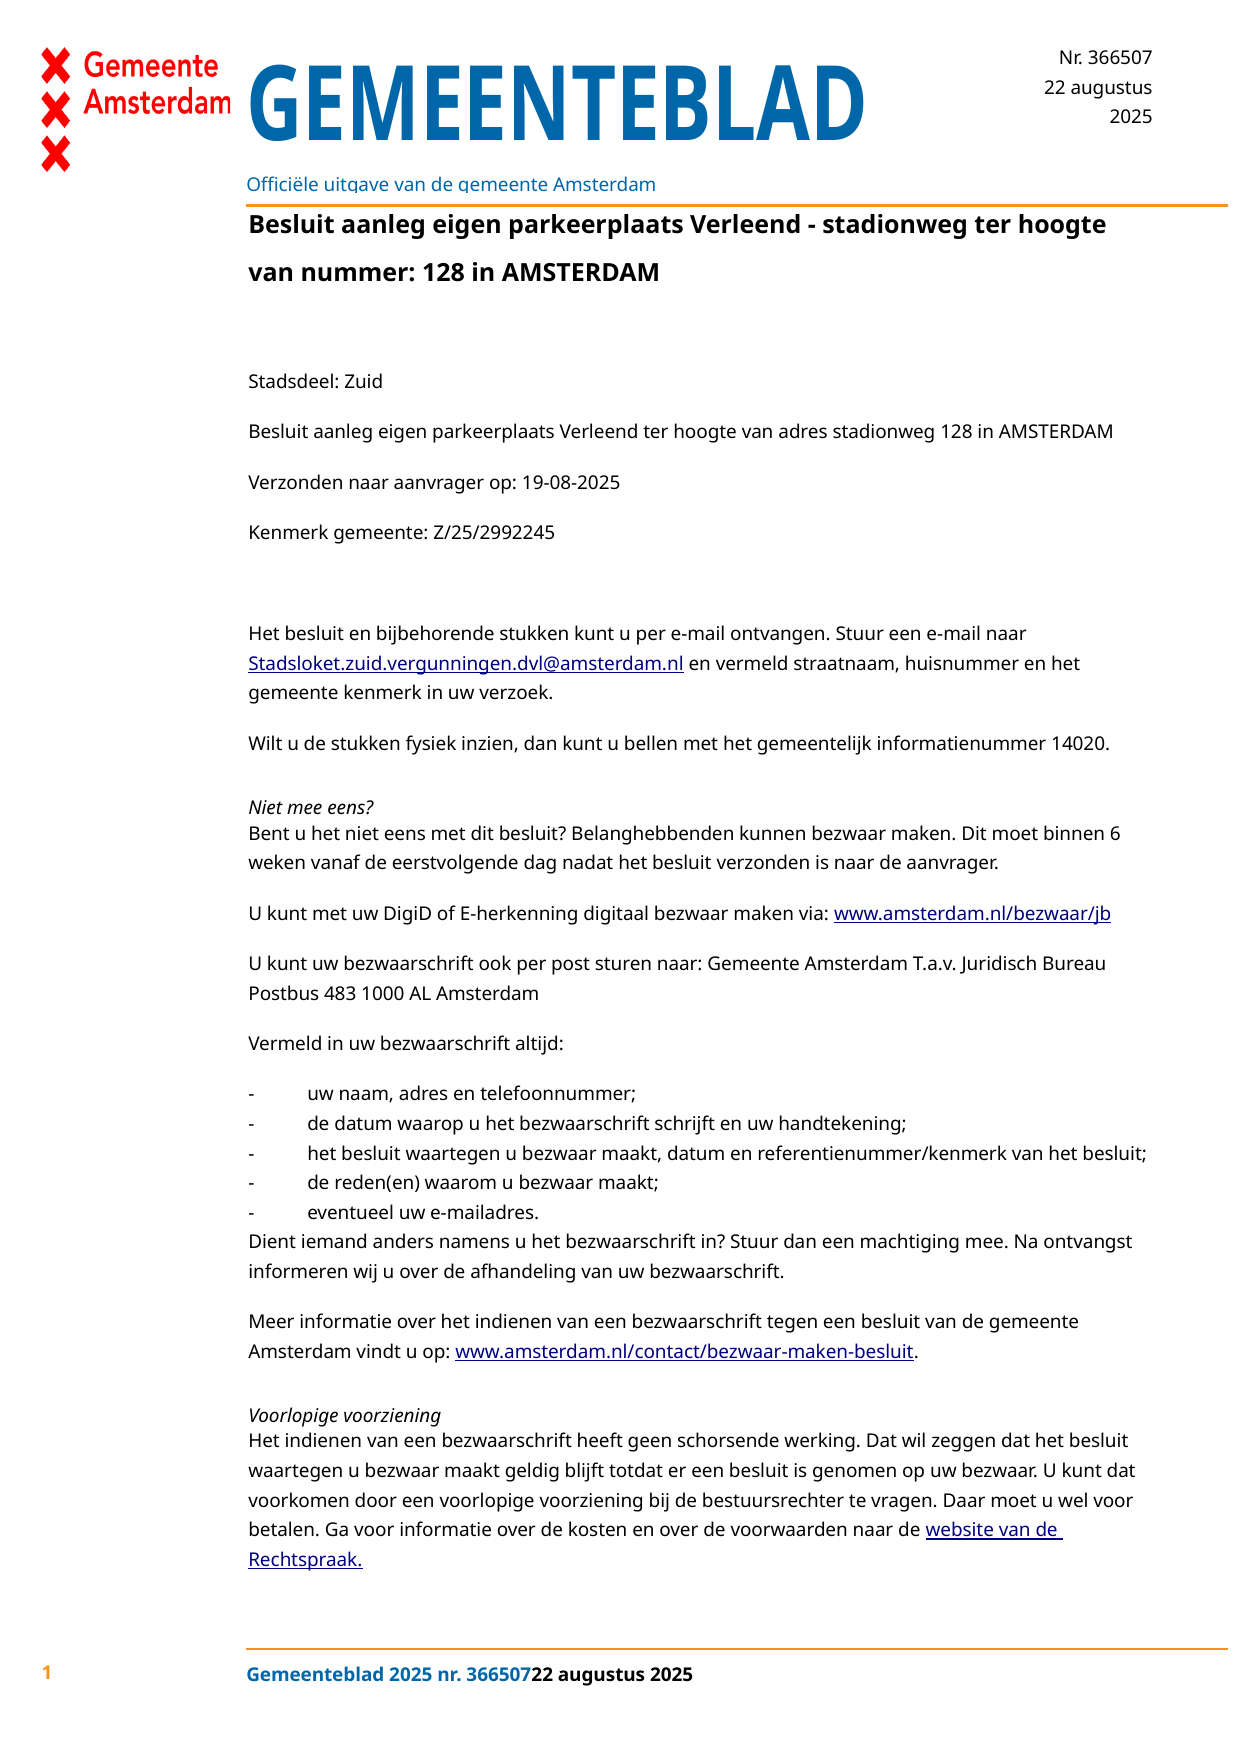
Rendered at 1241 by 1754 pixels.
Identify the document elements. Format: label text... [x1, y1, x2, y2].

picture [41, 47, 231, 172]
text U kunt met uw DigiD of E-herkenning digitaal bezwaar maken via: www.amsterdam.nl/bezwaar/jb [248, 900, 1152, 925]
list de reden(en) waarom u bezwaar maakt; [248, 1169, 1152, 1195]
text Het besluit en bijbehorende stukken kunt u per e-mail ontvangen. Stuur een e-mail naar Stadsloket.zuid.vergunningen.dvl@amsterdam.nl en vermeld straatnaam, huisnummer en het gemeente kenmerk in uw verzoek. [248, 620, 1152, 705]
text Besluit aanleg eigen parkeerplaats Verleend ter hoogte van adres stadionweg 128 in AMSTERDAM [248, 419, 1152, 444]
list eventueel uw e-mailadres. [248, 1199, 1152, 1224]
list uw naam, adres en telefoonnummer; [248, 1081, 1152, 1106]
text U kunt uw bezwaarschrift ook per post sturen naar: Gemeente Amsterdam T.a.v. Juridisch Bureau Postbus 483 1000 AL Amsterdam [248, 950, 1152, 1005]
text Dient iemand anders namens u het bezwaarschrift in? Stuur dan een machtiging mee. Na ontvangst informeren wij u over de afhandeling van uw bezwaarschrift. [248, 1228, 1152, 1284]
text Voorlopige voorziening [248, 1402, 1152, 1428]
text Bent u het niet eens met dit besluit? Belanghebbenden kunnen bezwaar maken. Dit moet binnen 6 weken vanaf de eerstvolgende dag nadat het besluit verzonden is naar de aanvrager. [248, 820, 1152, 875]
text Vermeld in uw bezwaarschrift altijd: [248, 1030, 1152, 1056]
text Kenmerk gemeente: Z/25/2992245 [248, 519, 1152, 545]
text Besluit aanleg eigen parkeerplaats Verleend - stadionweg ter hoogte van nummer: 128 in AMSTERDAM [248, 207, 1152, 288]
text Stadsdeel: Zuid [248, 368, 1152, 394]
text Verzonden naar aanvrager op: 19-08-2025 [248, 469, 1152, 495]
text Meer informatie over het indienen van een bezwaarschrift tegen een besluit van de gemeente Amsterdam vindt u op: www.amsterdam.nl/contact/bezwaar-maken-besluit. [248, 1308, 1152, 1364]
text Het indienen van een bezwaarschrift heeft geen schorsende werking. Dat wil zeggen dat het besluit waartegen u bezwaar maakt geldig blijft totdat er een besluit is genomen op uw bezwaar. U kunt dat voorkomen door een voorlopige voorziening bij de bestuursrechter te vragen. Daar moet u wel voor betalen. Ga voor informatie over de kosten en over de voorwaarden naar de website van de Rechtspraak. [248, 1428, 1152, 1572]
text Niet mee eens? [248, 794, 1152, 820]
text Wilt u de stukken fysiek inzien, dan kunt u bellen met het gemeentelijk informatienummer 14020. [248, 730, 1152, 756]
list de datum waarop u het bezwaarschrift schrijft en uw handtekening; [248, 1110, 1152, 1136]
list het besluit waartegen u bezwaar maakt, datum en referentienummer/kenmerk van het besluit; [248, 1140, 1152, 1165]
